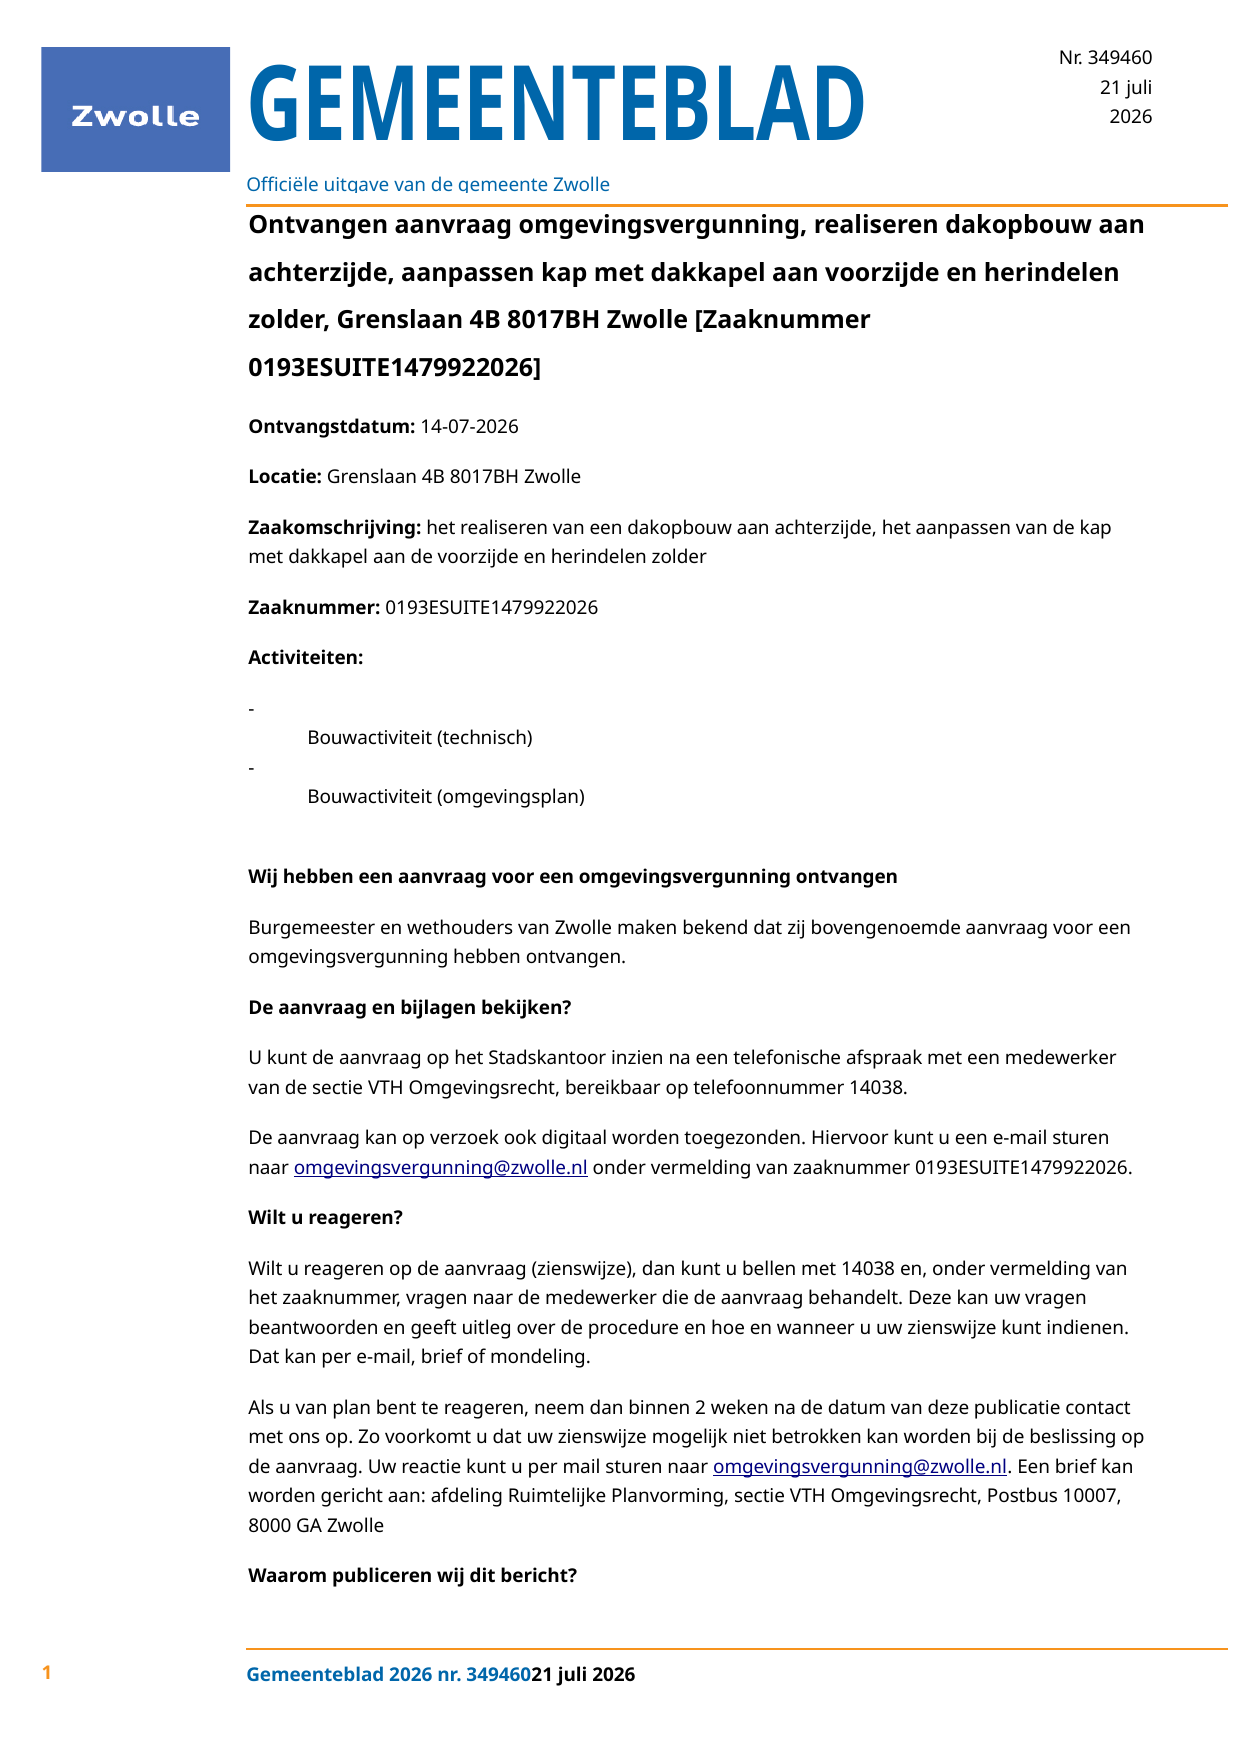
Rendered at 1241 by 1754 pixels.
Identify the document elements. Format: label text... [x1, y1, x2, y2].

picture [41, 47, 231, 172]
text Als u van plan bent te reageren, neem dan binnen 2 weken na de datum van deze publicatie contact met ons op. Zo voorkomt u dat uw zienswijze mogelijk niet betrokken kan worden bij de beslissing op de aanvraag. Uw reactie kunt u per mail sturen naar omgevingsvergunning@zwolle.nl. Een brief kan worden gericht aan: afdeling Ruimtelijke Planvorming, sectie VTH Omgevingsrecht, Postbus 10007, 8000 GA Zwolle [248, 1394, 1152, 1538]
text Waarom publiceren wij dit bericht? [248, 1563, 1152, 1588]
text Zaaknummer: 0193ESUITE1479922026 [248, 594, 1152, 620]
text Wilt u reageren? [248, 1204, 1152, 1230]
text Ontvangstdatum: 14-07-2026 [248, 413, 1152, 439]
text Locatie: Grenslaan 4B 8017BH Zwolle [248, 463, 1152, 489]
text De aanvraag kan op verzoek ook digitaal worden toegezonden. Hiervoor kunt u een e-mail sturen naar omgevingsvergunning@zwolle.nl onder vermelding van zaaknummer 0193ESUITE1479922026. [248, 1124, 1152, 1180]
text De aanvraag en bijlagen bekijken? [248, 994, 1152, 1020]
text Zaakomschrijving: het realiseren van een dakopbouw aan achterzijde, het aanpassen van de kap met dakkapel aan de voorzijde en herindelen zolder [248, 514, 1152, 569]
text U kunt de aanvraag op het Stadskantoor inzien na een telefonische afspraak met een medewerker van de sectie VTH Omgevingsrecht, bereikbaar op telefoonnummer 14038. [248, 1044, 1152, 1100]
text Activiteiten: [248, 644, 1152, 670]
text Ontvangen aanvraag omgevingsvergunning, realiseren dakopbouw aan achterzijde, aanpassen kap met dakkapel aan voorzijde en herindelen zolder, Grenslaan 4B 8017BH Zwolle [Zaaknummer 0193ESUITE1479922026] [248, 207, 1152, 384]
list Bouwactiviteit (omgevingsplan) [248, 783, 1152, 809]
text Burgemeester en wethouders van Zwolle maken bekend dat zij bovengenoemde aanvraag voor een omgevingsvergunning hebben ontvangen. [248, 914, 1152, 969]
list Bouwactiviteit (technisch) [248, 724, 1152, 750]
text Wij hebben een aanvraag voor een omgevingsvergunning ontvangen [248, 863, 1152, 889]
text Wilt u reageren op de aanvraag (zienswijze), dan kunt u bellen met 14038 en, onder vermelding van het zaaknummer, vragen naar de medewerker die de aanvraag behandelt. Deze kan uw vragen beantwoorden en geeft uitleg over de procedure en hoe en wanneer u uw zienswijze kunt indienen. Dat kan per e-mail, brief of mondeling. [248, 1255, 1152, 1369]
